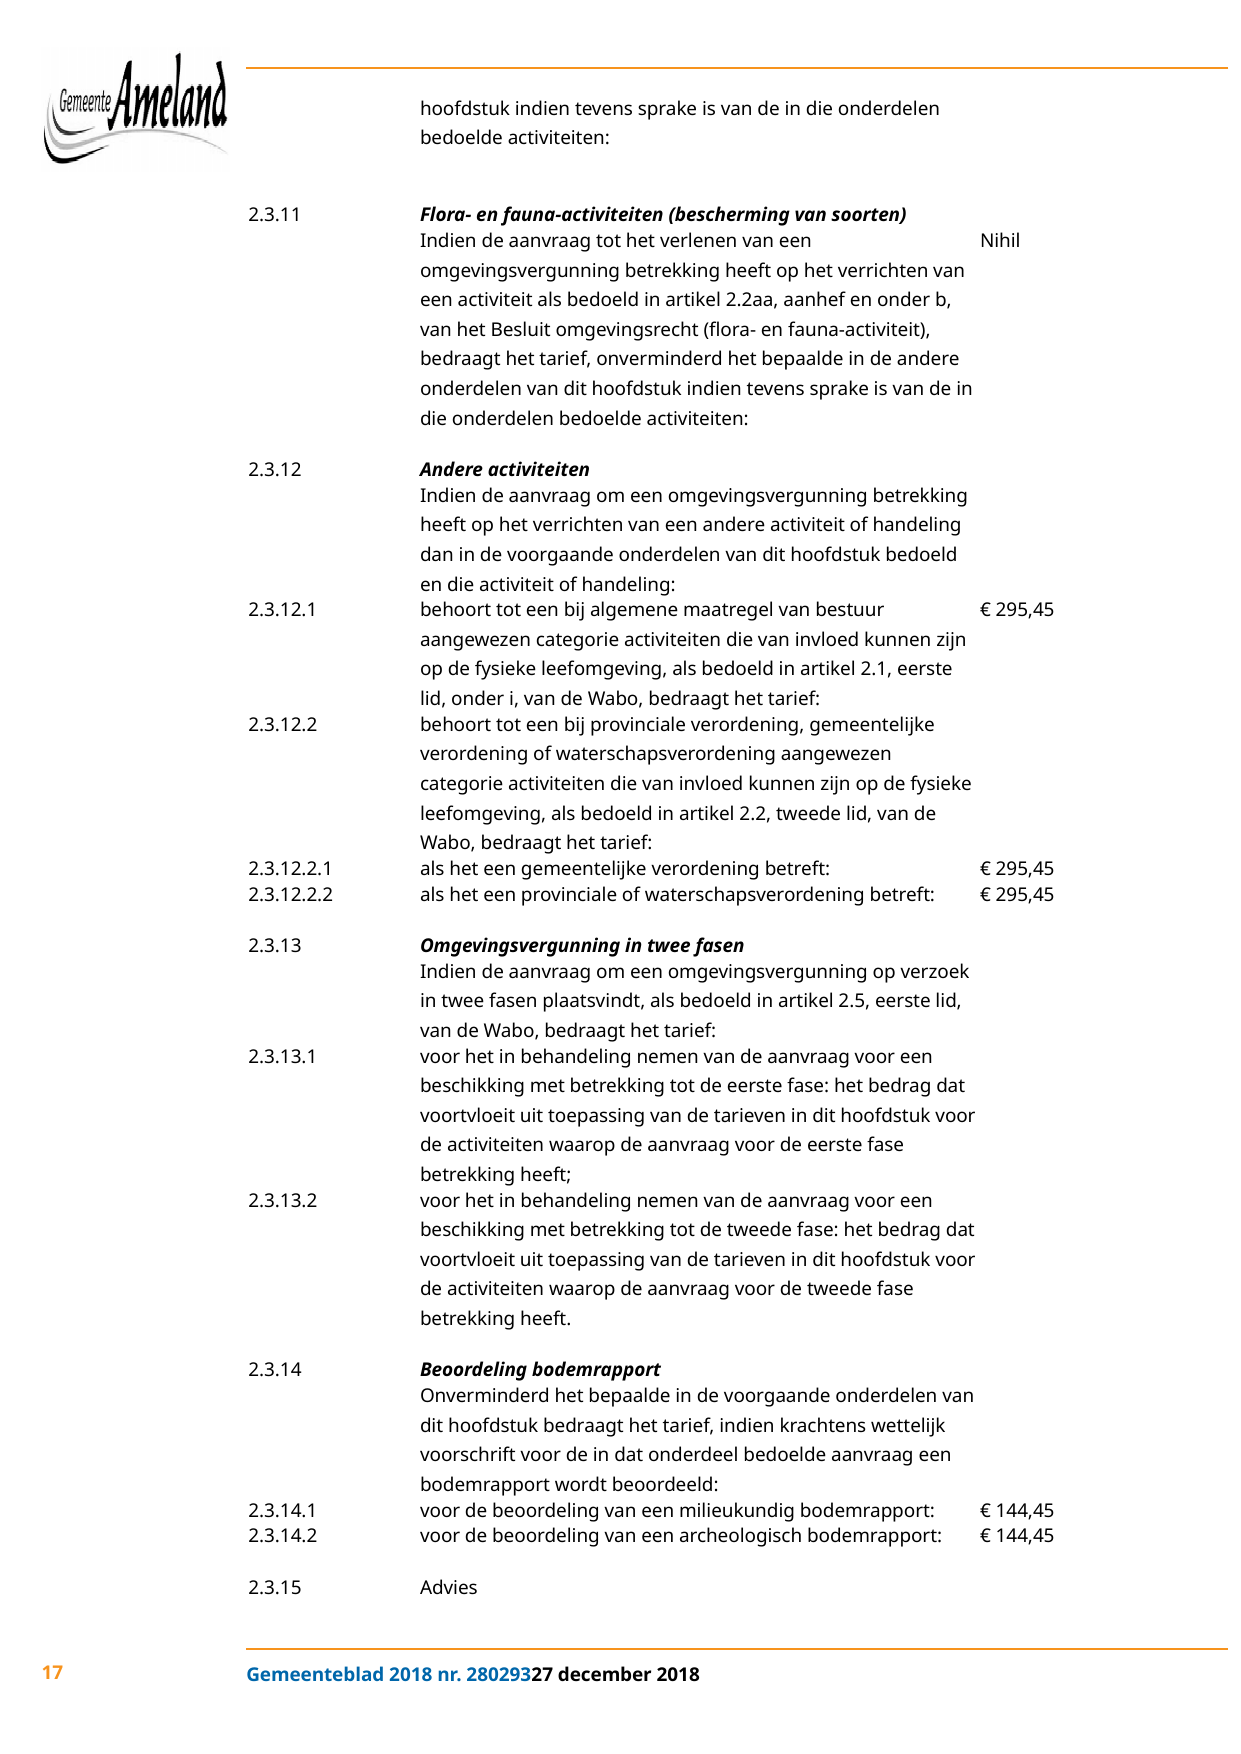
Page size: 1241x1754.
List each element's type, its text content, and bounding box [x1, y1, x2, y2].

table_cell Indien de aanvraag om een omgevingsvergunning betrekking heeft op het verrichten van een andere activiteit of handeling dan in de voorgaande onderdelen van dit hoofdstuk bedoeld en die activiteit of handeling: [420, 482, 980, 596]
table_cell Onverminderd het bepaalde in de voorgaande onderdelen van dit hoofdstuk bedraagt het tarief, indien krachtens wettelijk voorschrift voor de in dat onderdeel bedoelde aanvraag een bodemrapport wordt beoordeeld: [420, 1383, 980, 1497]
table_cell [420, 1331, 980, 1357]
table_cell [248, 1548, 420, 1574]
table_cell € 295,45 [980, 855, 1152, 881]
table_cell als het een gemeentelijke verordening betreft: [420, 855, 980, 881]
table_cell [420, 1548, 980, 1574]
table_cell Omgevingsvergunning in twee fasen [420, 932, 980, 958]
table_cell [980, 906, 1152, 932]
table_cell hoofdstuk indien tevens sprake is van de in die onderdelen bedoelde activiteiten: [420, 95, 980, 150]
table_cell 2.3.15 [248, 1574, 420, 1600]
table_cell Indien de aanvraag om een omgevingsvergunning op verzoek in twee fasen plaatsvindt, als bedoeld in artikel 2.5, eerste lid, van de Wabo, bedraagt het tarief: [420, 958, 980, 1043]
table_cell Indien de aanvraag tot het verlenen van een omgevingsvergunning betrekking heeft op het verrichten van een activiteit als bedoeld in artikel 2.2aa, aanhef en onder b, van het Besluit omgevingsrecht (flora- en fauna-activiteit), bedraagt het tarief, onverminderd het bepaalde in de andere onderdelen van dit hoofdstuk indien tevens sprake is van de in die onderdelen bedoelde activiteiten: [420, 227, 980, 431]
table_cell [420, 431, 980, 456]
table_cell [248, 482, 420, 596]
table_cell [980, 202, 1152, 227]
table_cell [248, 1331, 420, 1357]
table_cell [420, 150, 980, 176]
table_cell [980, 711, 1152, 855]
picture [41, 47, 231, 172]
table_cell [980, 150, 1152, 176]
table_cell behoort tot een bij algemene maatregel van bestuur aangewezen categorie activiteiten die van invloed kunnen zijn op de fysieke leefomgeving, als bedoeld in artikel 2.1, eerste lid, onder i, van de Wabo, bedraagt het tarief: [420, 596, 980, 711]
table_cell [420, 906, 980, 932]
table_cell behoort tot een bij provinciale verordening, gemeentelijke verordening of waterschapsverordening aangewezen categorie activiteiten die van invloed kunnen zijn op de fysieke leefomgeving, als bedoeld in artikel 2.2, tweede lid, van de Wabo, bedraagt het tarief: [420, 711, 980, 855]
table_cell Andere activiteiten [420, 456, 980, 482]
table_cell Advies [420, 1574, 980, 1600]
table_cell 2.3.13.2 [248, 1187, 420, 1331]
table_cell 2.3.12 [248, 456, 420, 482]
table_cell [980, 1548, 1152, 1574]
table_cell 2.3.12.2.1 [248, 855, 420, 881]
table_cell € 144,45 [980, 1523, 1152, 1548]
table_cell voor het in behandeling nemen van de aanvraag voor een beschikking met betrekking tot de eerste fase: het bedrag dat voortvloeit uit toepassing van de tarieven in dit hoofdstuk voor de activiteiten waarop de aanvraag voor de eerste fase betrekking heeft; [420, 1043, 980, 1187]
table_cell 2.3.12.2.2 [248, 881, 420, 906]
table_cell [980, 932, 1152, 958]
table_cell 2.3.14.1 [248, 1497, 420, 1523]
table_cell [248, 431, 420, 456]
table_cell [980, 95, 1152, 150]
table_cell [980, 1383, 1152, 1497]
table_cell 2.3.11 [248, 202, 420, 227]
table_cell voor het in behandeling nemen van de aanvraag voor een beschikking met betrekking tot de tweede fase: het bedrag dat voortvloeit uit toepassing van de tarieven in dit hoofdstuk voor de activiteiten waarop de aanvraag voor de tweede fase betrekking heeft. [420, 1187, 980, 1331]
table_cell € 144,45 [980, 1497, 1152, 1523]
table_cell [248, 176, 420, 202]
table_cell 2.3.12.2 [248, 711, 420, 855]
table_cell [980, 1043, 1152, 1187]
table_cell [980, 176, 1152, 202]
table_cell [980, 431, 1152, 456]
table_cell 2.3.12.1 [248, 596, 420, 711]
table_cell [248, 227, 420, 431]
table_cell [980, 958, 1152, 1043]
table_cell 2.3.13 [248, 932, 420, 958]
table_cell voor de beoordeling van een archeologisch bodemrapport: [420, 1523, 980, 1548]
table_cell Nihil [980, 227, 1152, 431]
table_cell [248, 150, 420, 176]
table_cell Flora- en fauna-activiteiten (bescherming van soorten) [420, 202, 980, 227]
table_cell [248, 906, 420, 932]
table_cell Beoordeling bodemrapport [420, 1357, 980, 1382]
table_cell [420, 176, 980, 202]
table_cell € 295,45 [980, 881, 1152, 906]
table_cell 2.3.13.1 [248, 1043, 420, 1187]
table_cell [980, 456, 1152, 482]
table_cell 2.3.14 [248, 1357, 420, 1382]
table_cell [980, 1331, 1152, 1357]
table_cell [980, 1187, 1152, 1331]
table_cell [248, 1383, 420, 1497]
table_cell als het een provinciale of waterschapsverordening betreft: [420, 881, 980, 906]
table_cell [980, 482, 1152, 596]
table_cell [248, 958, 420, 1043]
table_cell [980, 1574, 1152, 1600]
table_cell 2.3.14.2 [248, 1523, 420, 1548]
table_cell voor de beoordeling van een milieukundig bodemrapport: [420, 1497, 980, 1523]
table_cell [980, 1357, 1152, 1382]
table_cell € 295,45 [980, 596, 1152, 711]
table_cell [248, 95, 420, 150]
